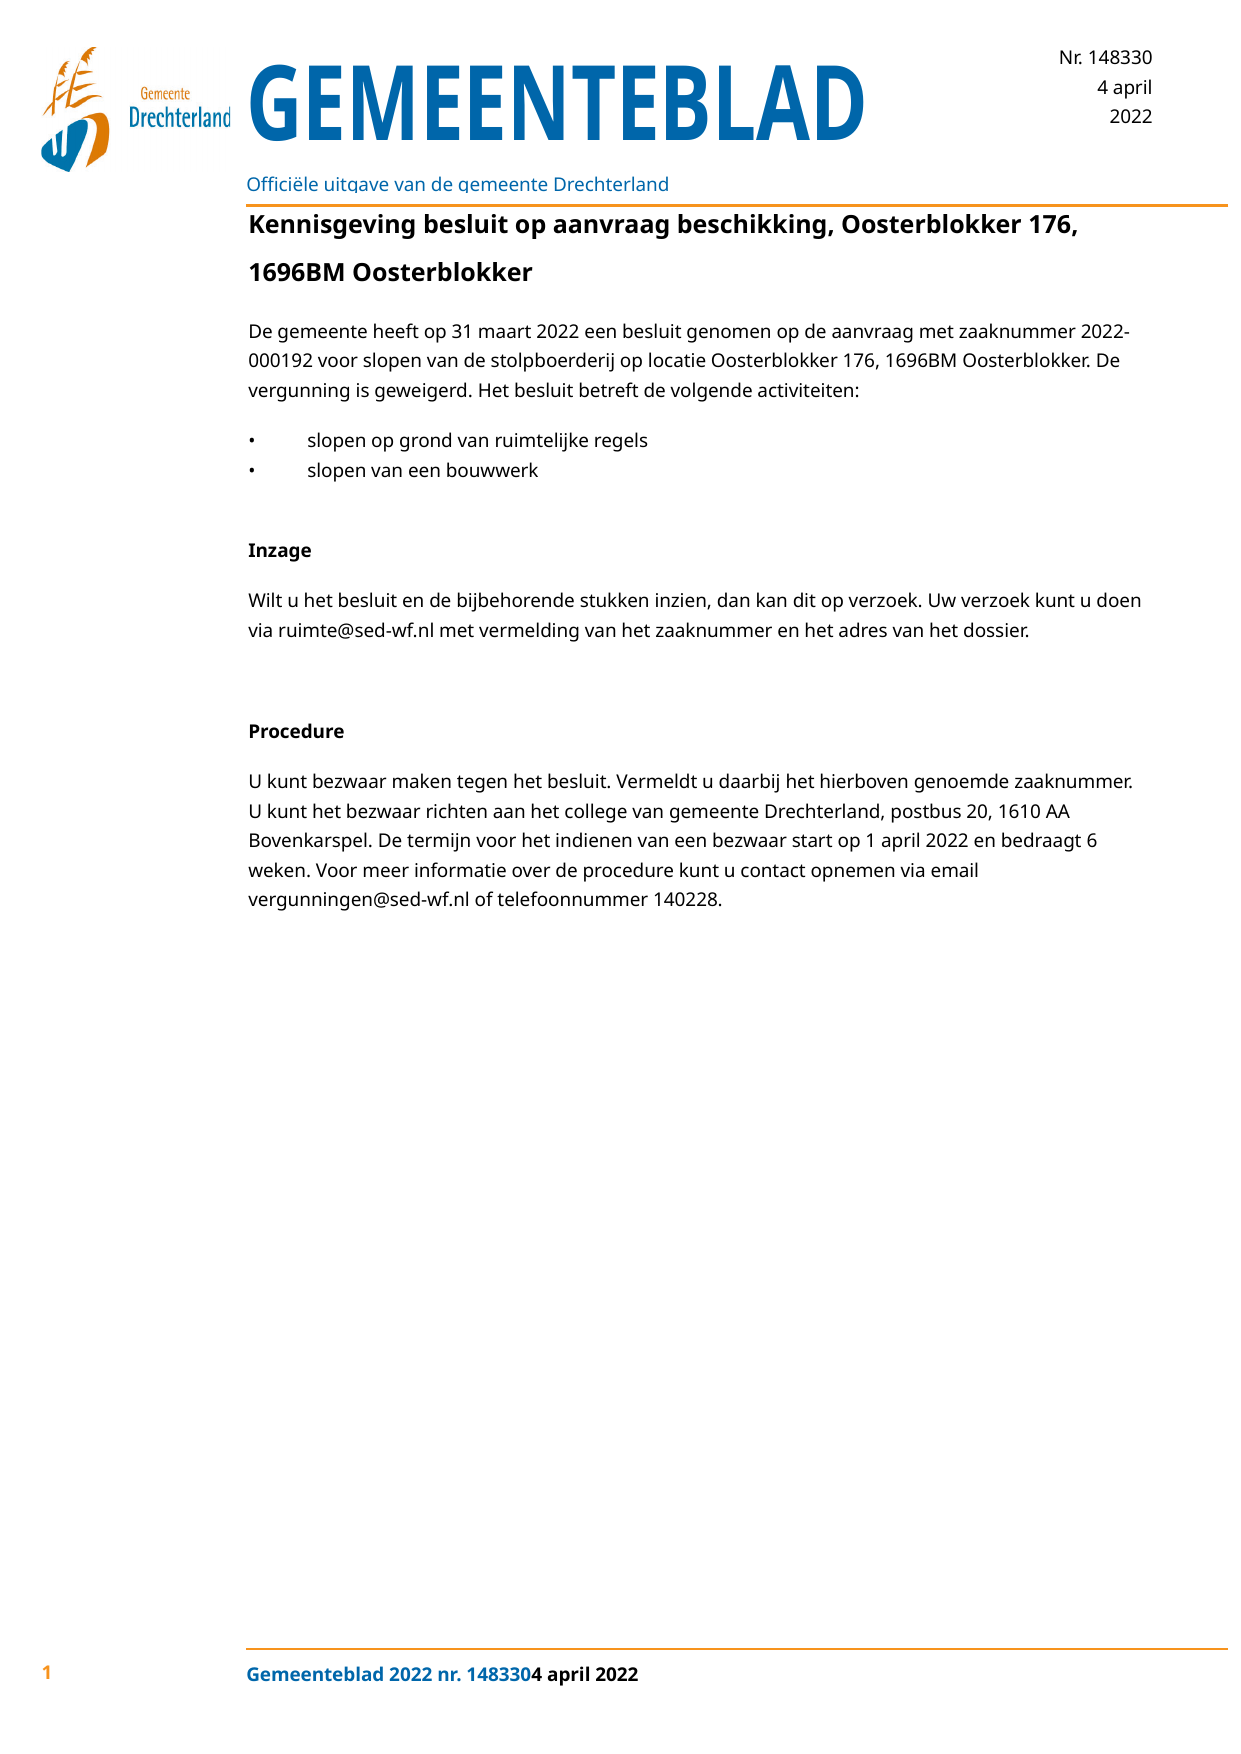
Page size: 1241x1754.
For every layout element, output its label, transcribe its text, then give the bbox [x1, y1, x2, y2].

text Kennisgeving besluit op aanvraag beschikking, Oosterblokker 176, 1696BM Oosterblokker [248, 207, 1152, 288]
text U kunt bezwaar maken tegen het besluit. Vermeldt u daarbij het hierboven genoemde zaaknummer. U kunt het bezwaar richten aan het college van gemeente Drechterland, postbus 20, 1610 AA Bovenkarspel. De termijn voor het indienen van een bezwaar start op 1 april 2022 en bedraagt 6 weken. Voor meer informatie over de procedure kunt u contact opnemen via email vergunningen@sed-wf.nl of telefoonnummer 140228. [248, 768, 1152, 912]
picture [41, 47, 231, 172]
picture [41, 158, 64, 172]
list slopen op grond van ruimtelijke regels [248, 427, 1152, 453]
text Wilt u het besluit en de bijbehorende stukken inzien, dan kan dit op verzoek. Uw verzoek kunt u doen via ruimte@sed-wf.nl met vermelding van het zaaknummer en het adres van het dossier. [248, 587, 1152, 643]
picture [226, 115, 231, 124]
list slopen van een bouwwerk [248, 457, 1152, 483]
text De gemeente heeft op 31 maart 2022 een besluit genomen op de aanvraag met zaaknummer 2022-000192 voor slopen van de stolpboerderij op locatie Oosterblokker 176, 1696BM Oosterblokker. De vergunning is geweigerd. Het besluit betreft de volgende activiteiten: [248, 318, 1152, 403]
text Inzage [248, 537, 1152, 563]
text Procedure [248, 718, 1152, 744]
